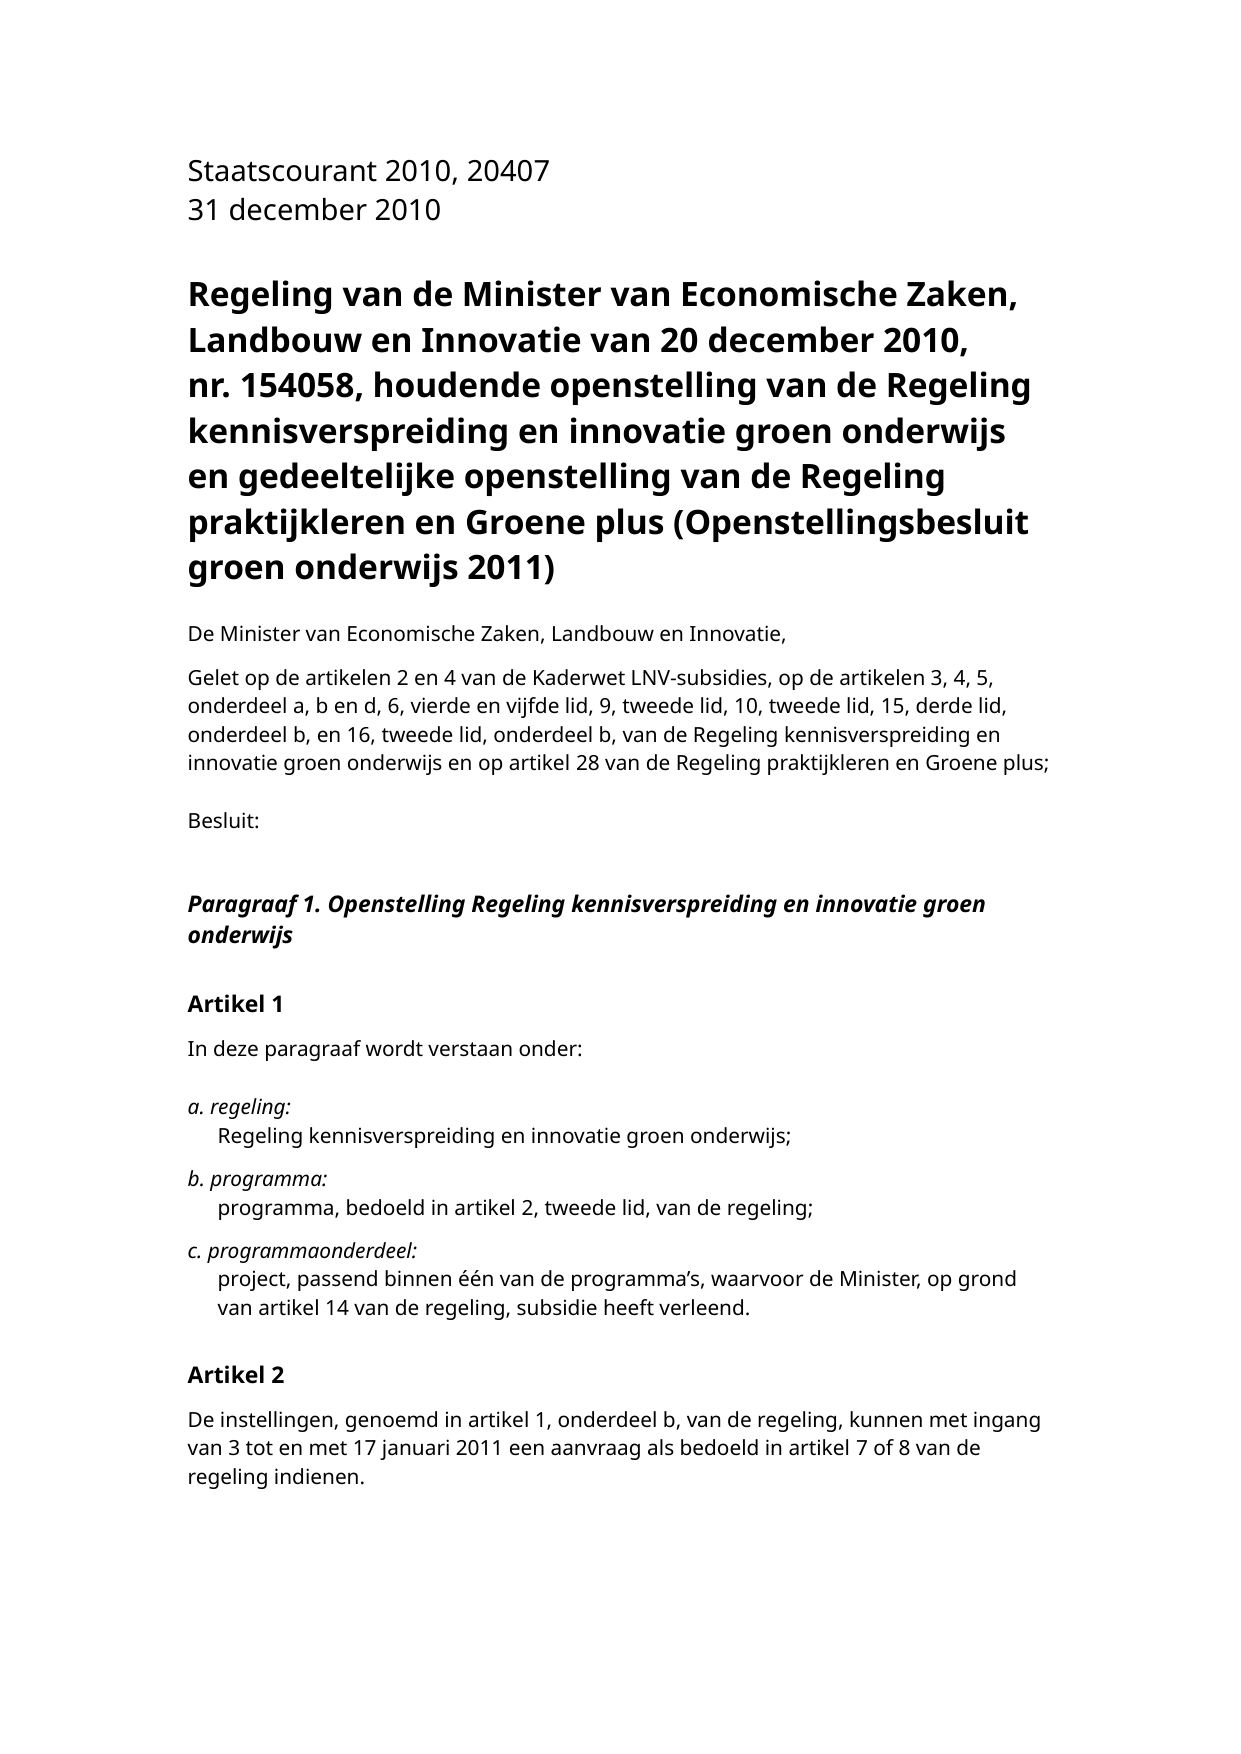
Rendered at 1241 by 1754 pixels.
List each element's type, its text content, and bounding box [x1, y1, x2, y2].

subtitle Artikel 2 [187, 1359, 1053, 1390]
text programma, bedoeld in artikel 2, tweede lid, van de regeling; [217, 1193, 1053, 1221]
subtitle Regeling van de Minister van Economische Zaken, Landbouw en Innovatie van 20 december 2010, nr. 154058, houdende openstelling van de Regeling kennisverspreiding en innovatie groen onderwijs en gedeeltelijke openstelling van de Regeling praktijkleren en Groene plus (Openstellingsbesluit groen onderwijs 2011) [187, 271, 1053, 589]
text In deze paragraaf wordt verstaan onder: [187, 1034, 1053, 1062]
text a. regeling: [187, 1092, 1053, 1121]
subtitle Artikel 1 [187, 988, 1053, 1019]
text Gelet op de artikelen 2 en 4 van de Kaderwet LNV-subsidies, op de artikelen 3, 4, 5, onderdeel a, b en d, 6, vierde en vijfde lid, 9, tweede lid, 10, tweede lid, 15, derde lid, onderdeel b, en 16, tweede lid, onderdeel b, van de Regeling kennisverspreiding en innovatie groen onderwijs en op artikel 28 van de Regeling praktijkleren en Groene plus; [187, 663, 1053, 777]
text De instellingen, genoemd in artikel 1, onderdeel b, van de regeling, kunnen met ingang van 3 tot en met 17 januari 2011 een aanvraag als bedoeld in artikel 7 of 8 van de regeling indienen. [187, 1405, 1053, 1490]
text c. programmaonderdeel: [187, 1236, 1053, 1264]
subtitle Paragraaf 1. Openstelling Regeling kennisverspreiding en innovatie groen onderwijs [187, 888, 1053, 950]
text 31 december 2010 [187, 190, 1053, 229]
text b. programma: [187, 1164, 1053, 1193]
text project, passend binnen één van de programma’s, waarvoor de Minister, op grond van artikel 14 van de regeling, subsidie heeft verleend. [217, 1264, 1053, 1321]
text Regeling kennisverspreiding en innovatie groen onderwijs; [217, 1121, 1053, 1149]
text Besluit: [187, 807, 1053, 835]
text De Minister van Economische Zaken, Landbouw en Innovatie, [187, 619, 1053, 648]
text Staatscourant 2010, 20407 [187, 150, 1053, 190]
